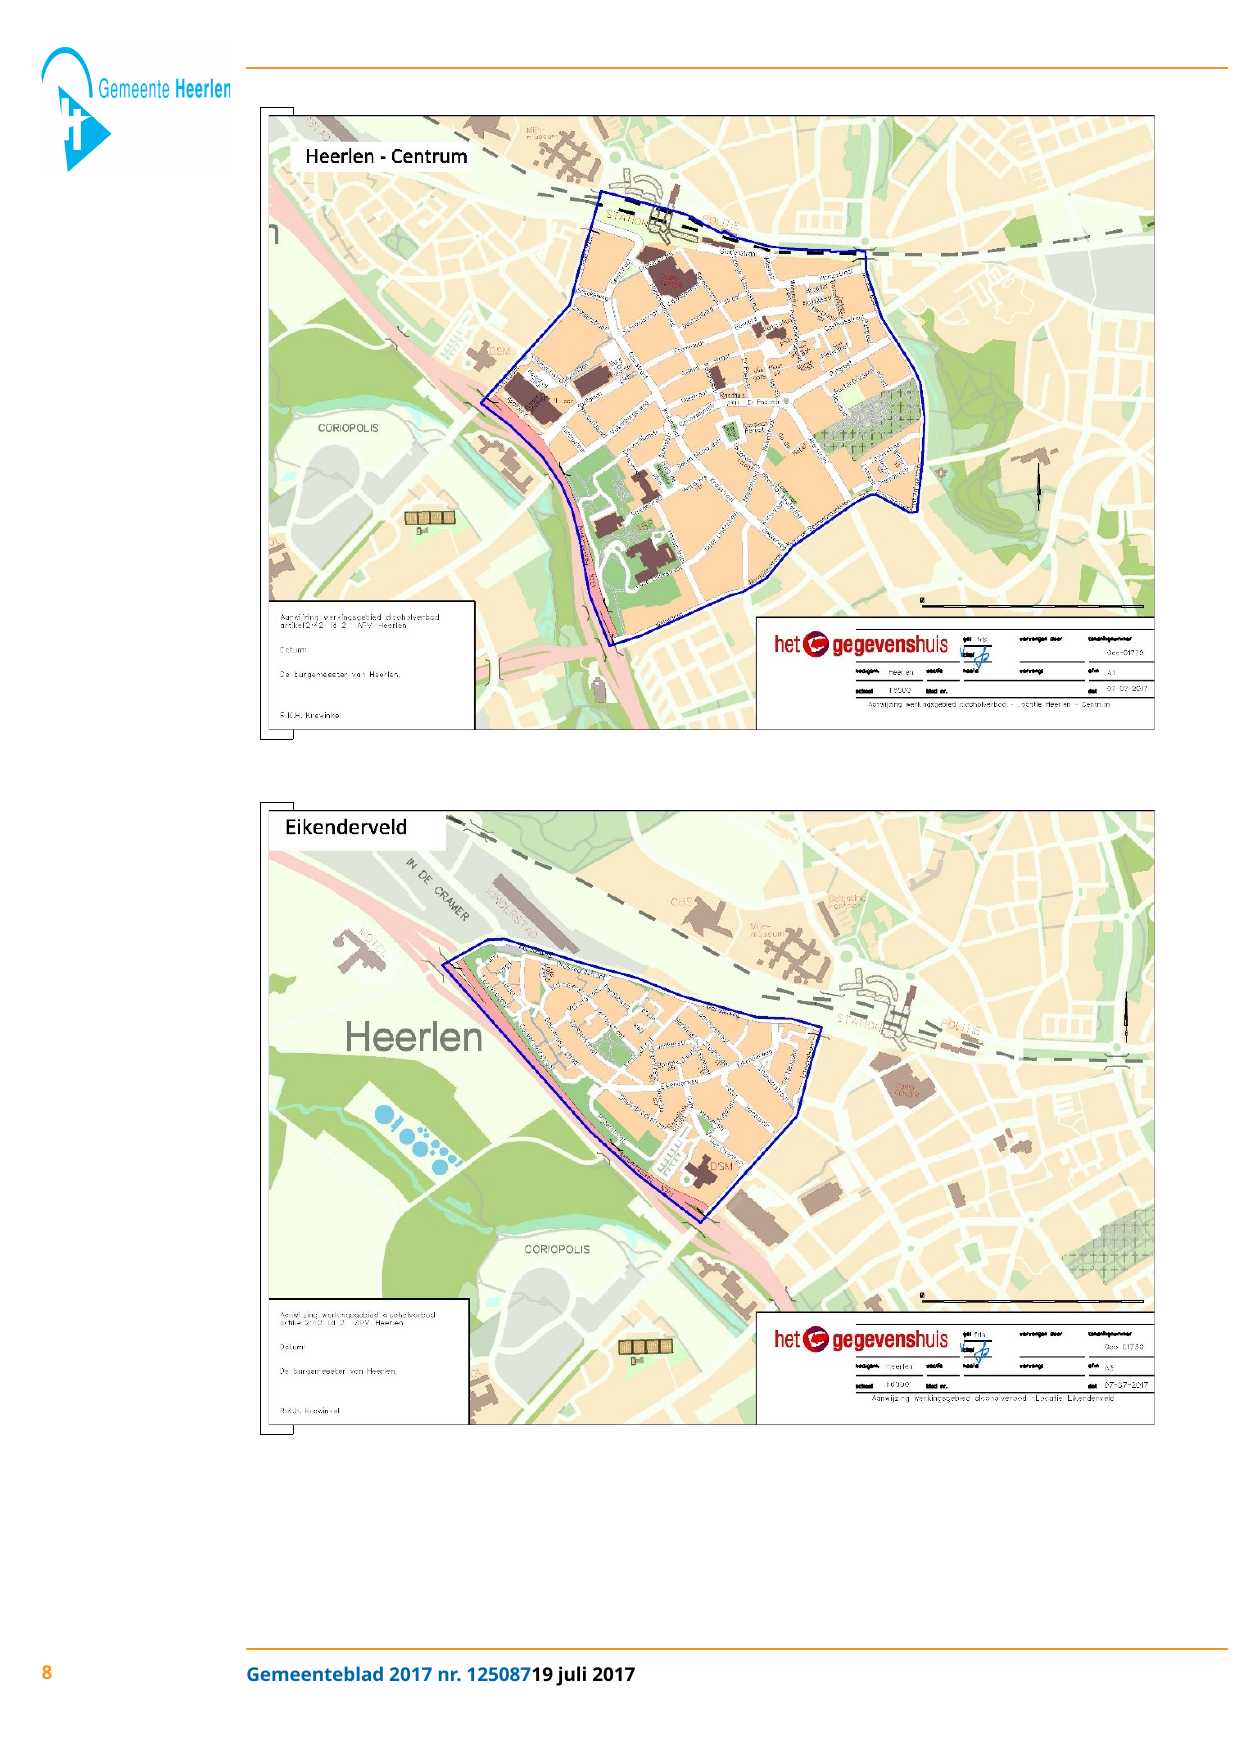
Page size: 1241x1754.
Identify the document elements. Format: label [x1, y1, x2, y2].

picture [268, 810, 1155, 1425]
picture [268, 115, 1155, 730]
picture [41, 47, 231, 172]
picture [41, 47, 58, 70]
